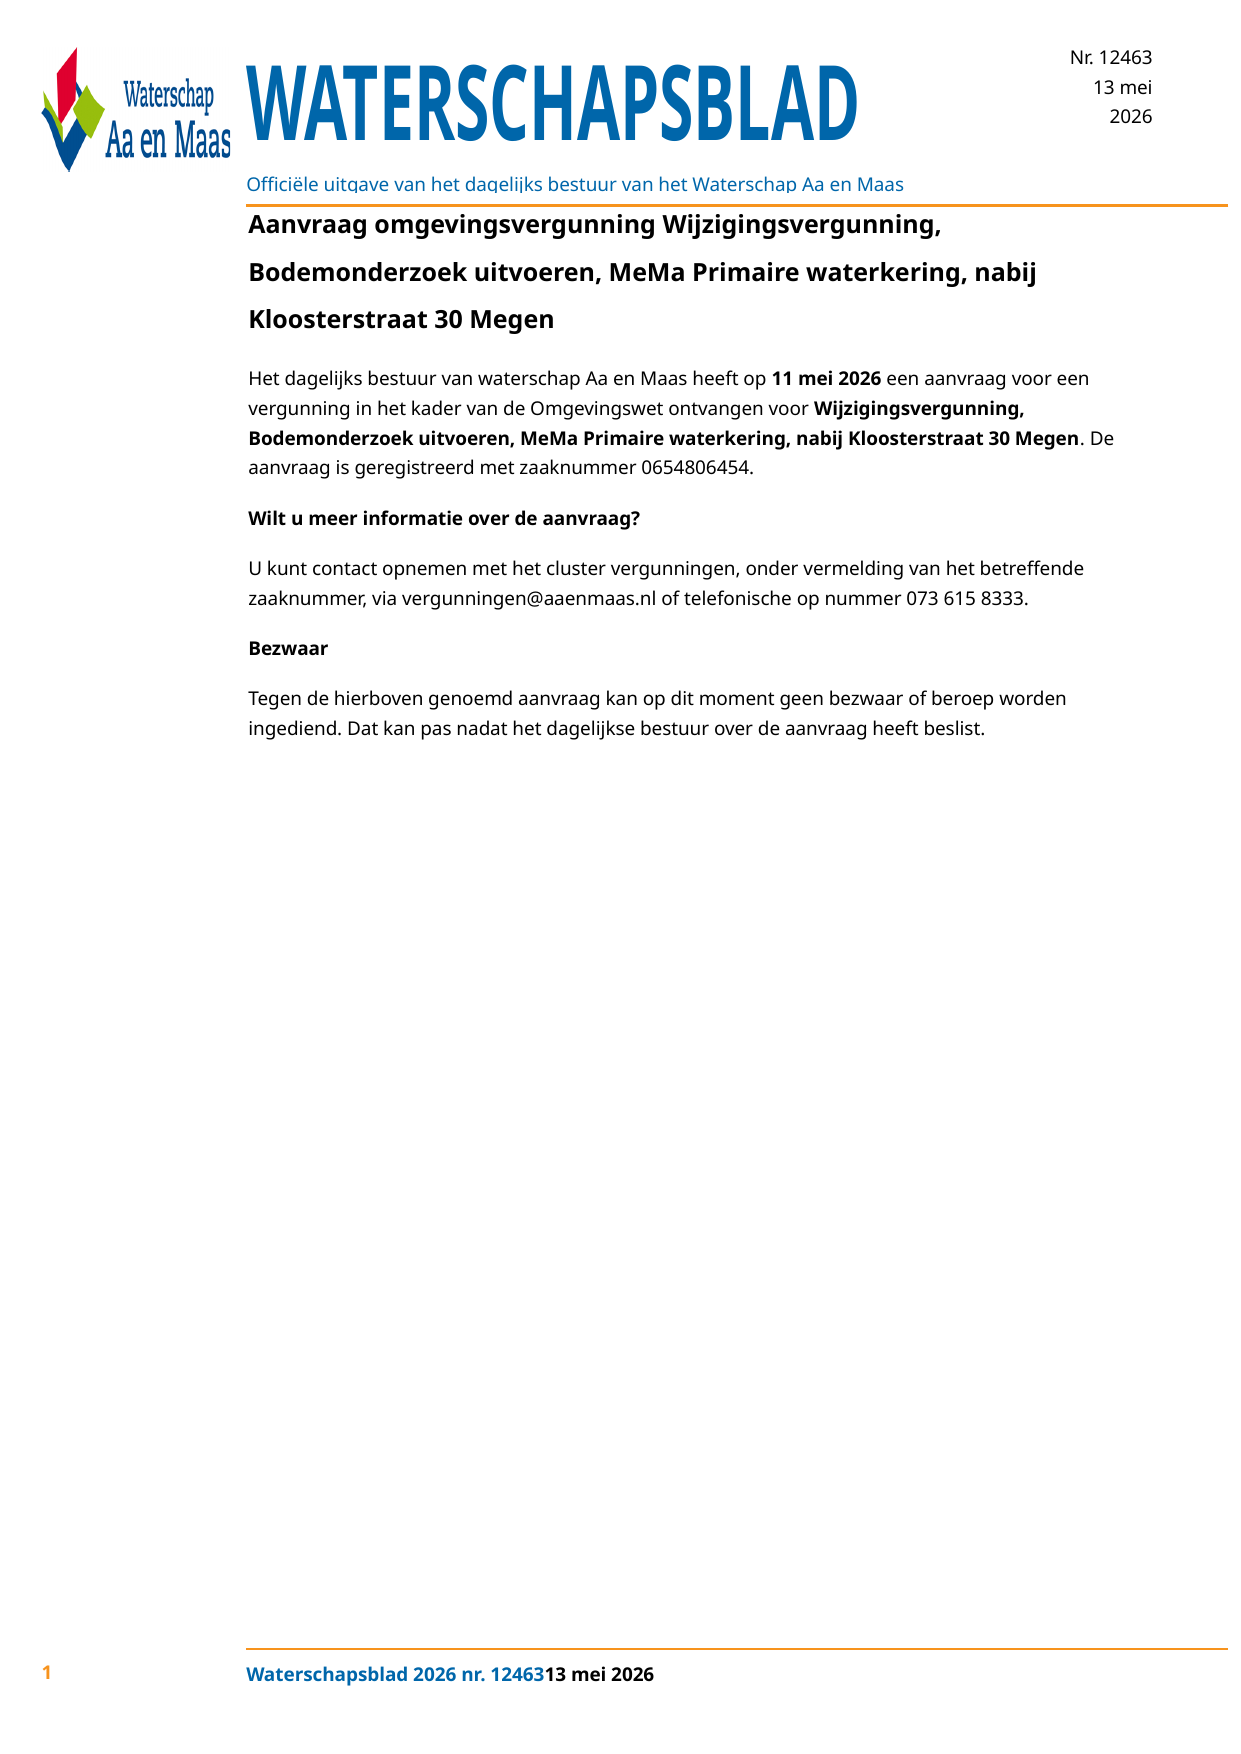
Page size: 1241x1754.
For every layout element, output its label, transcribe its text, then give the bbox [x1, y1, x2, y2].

text Wilt u meer informatie over de aanvraag? [248, 505, 1152, 530]
text Het dagelijks bestuur van waterschap Aa en Maas heeft op 11 mei 2026 een aanvraag voor een vergunning in het kader van de Omgevingswet ontvangen voor Wijzigingsvergunning, Bodemonderzoek uitvoeren, MeMa Primaire waterkering, nabij Kloosterstraat 30 Megen. De aanvraag is geregistreerd met zaaknummer 0654806454. [248, 366, 1152, 480]
text Bezwaar [248, 635, 1152, 661]
text Tegen de hierboven genoemd aanvraag kan op dit moment geen bezwaar of beroep worden ingediend. Dat kan pas nadat het dagelijkse bestuur over de aanvraag heeft beslist. [248, 686, 1152, 741]
text Aanvraag omgevingsvergunning Wijzigingsvergunning, Bodemonderzoek uitvoeren, MeMa Primaire waterkering, nabij Kloosterstraat 30 Megen [248, 207, 1152, 336]
picture [41, 47, 231, 172]
text U kunt contact opnemen met het cluster vergunningen, onder vermelding van het betreffende zaaknummer, via vergunningen@aaenmaas.nl of telefonische op nummer 073 615 8333. [248, 555, 1152, 610]
